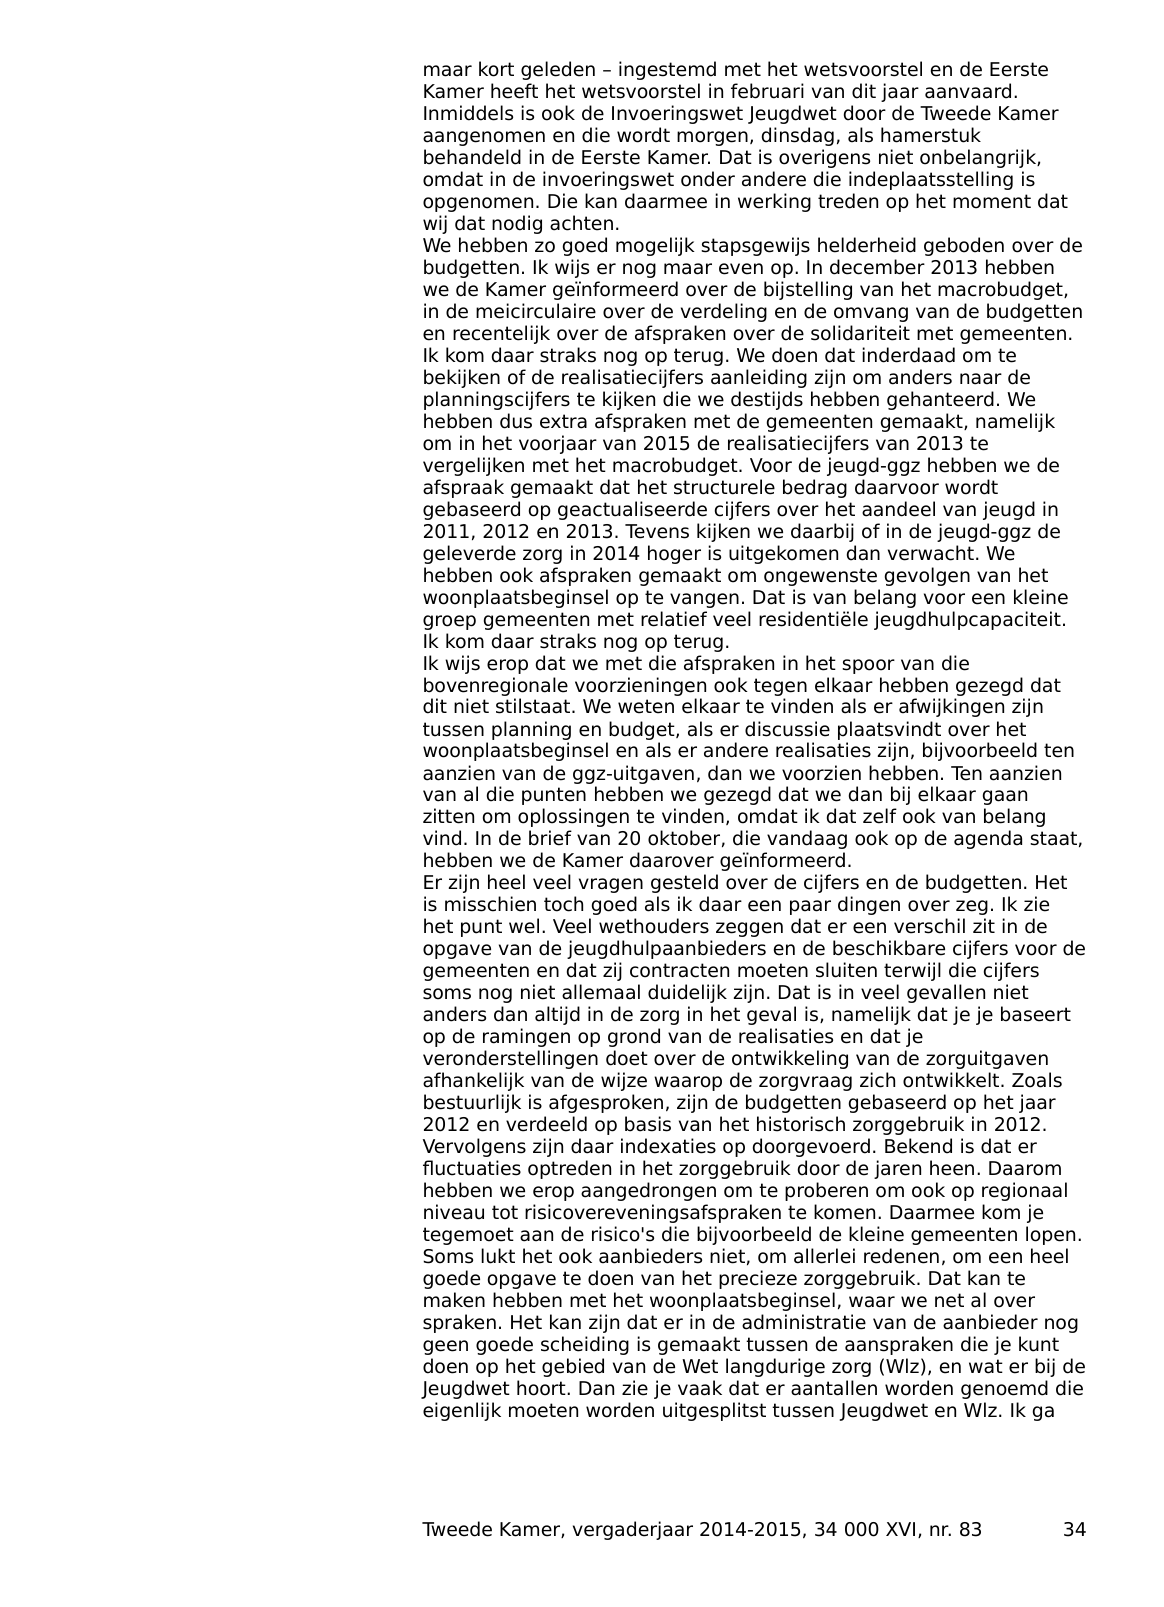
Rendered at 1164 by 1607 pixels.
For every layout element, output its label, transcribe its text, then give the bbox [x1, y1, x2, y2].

text Ik wijs erop dat we met die afspraken in het spoor van die bovenregionale voorzieningen ook tegen elkaar hebben gezegd dat dit niet stilstaat. We weten elkaar te vinden als er afwijkingen zijn tussen planning en budget, als er discussie plaatsvindt over het woonplaatsbeginsel en als er andere realisaties zijn, bijvoorbeeld ten aanzien van de ggz-uitgaven, dan we voorzien hebben. Ten aanzien van al die punten hebben we gezegd dat we dan bij elkaar gaan zitten om oplossingen te vinden, omdat ik dat zelf ook van belang vind. In de brief van 20 oktober, die vandaag ook op de agenda staat, hebben we de Kamer daarover geïnformeerd. [422, 652, 1087, 872]
text Er zijn heel veel vragen gesteld over de cijfers en de budgetten. Het is misschien toch goed als ik daar een paar dingen over zeg. Ik zie het punt wel. Veel wethouders zeggen dat er een verschil zit in de opgave van de jeugdhulpaanbieders en de beschikbare cijfers voor de gemeenten en dat zij contracten moeten sluiten terwijl die cijfers soms nog niet allemaal duidelijk zijn. Dat is in veel gevallen niet anders dan altijd in de zorg in het geval is, namelijk dat je je baseert op de ramingen op grond van de realisaties en dat je veronderstellingen doet over de ontwikkeling van de zorguitgaven afhankelijk van de wijze waarop de zorgvraag zich ontwikkelt. Zoals bestuurlijk is afgesproken, zijn de budgetten gebaseerd op het jaar 2012 en verdeeld op basis van het historisch zorggebruik in 2012. Vervolgens zijn daar indexaties op doorgevoerd. Bekend is dat er fluctuaties optreden in het zorggebruik door de jaren heen. Daarom hebben we erop aangedrongen om te proberen om ook op regionaal niveau tot risicovereveningsafspraken te komen. Daarmee kom je tegemoet aan de risico's die bijvoorbeeld de kleine gemeenten lopen. [422, 872, 1087, 1246]
text We hebben zo goed mogelijk stapsgewijs helderheid geboden over de budgetten. Ik wijs er nog maar even op. In december 2013 hebben we de Kamer geïnformeerd over de bijstelling van het macrobudget, in de meicirculaire over de verdeling en de omvang van de budgetten en recentelijk over de afspraken over de solidariteit met gemeenten. Ik kom daar straks nog op terug. We doen dat inderdaad om te bekijken of de realisatiecijfers aanleiding zijn om anders naar de planningscijfers te kijken die we destijds hebben gehanteerd. We hebben dus extra afspraken met de gemeenten gemaakt, namelijk om in het voorjaar van 2015 de realisatiecijfers van 2013 te vergelijken met het macrobudget. Voor de jeugd-ggz hebben we de afspraak gemaakt dat het structurele bedrag daarvoor wordt gebaseerd op geactualiseerde cijfers over het aandeel van jeugd in 2011, 2012 en 2013. Tevens kijken we daarbij of in de jeugd-ggz de geleverde zorg in 2014 hoger is uitgekomen dan verwacht. We hebben ook afspraken gemaakt om ongewenste gevolgen van het woonplaatsbeginsel op te vangen. Dat is van belang voor een kleine groep gemeenten met relatief veel residentiële jeugdhulpcapaciteit. Ik kom daar straks nog op terug. [422, 235, 1087, 652]
text Soms lukt het ook aanbieders niet, om allerlei redenen, om een heel goede opgave te doen van het precieze zorggebruik. Dat kan te maken hebben met het woonplaatsbeginsel, waar we net al over spraken. Het kan zijn dat er in de administratie van de aanbieder nog geen goede scheiding is gemaakt tussen de aanspraken die je kunt doen op het gebied van de Wet langdurige zorg (Wlz), en wat er bij de Jeugdwet hoort. Dan zie je vaak dat er aantallen worden genoemd die eigenlijk moeten worden uitgesplitst tussen Jeugdwet en Wlz. Ik ga [422, 1246, 1087, 1422]
text maar kort geleden – ingestemd met het wetsvoorstel en de Eerste Kamer heeft het wetsvoorstel in februari van dit jaar aanvaard. Inmiddels is ook de Invoeringswet Jeugdwet door de Tweede Kamer aangenomen en die wordt morgen, dinsdag, als hamerstuk behandeld in de Eerste Kamer. Dat is overigens niet onbelangrijk, omdat in de invoeringswet onder andere die indeplaatsstelling is opgenomen. Die kan daarmee in werking treden op het moment dat wij dat nodig achten. [422, 59, 1087, 235]
